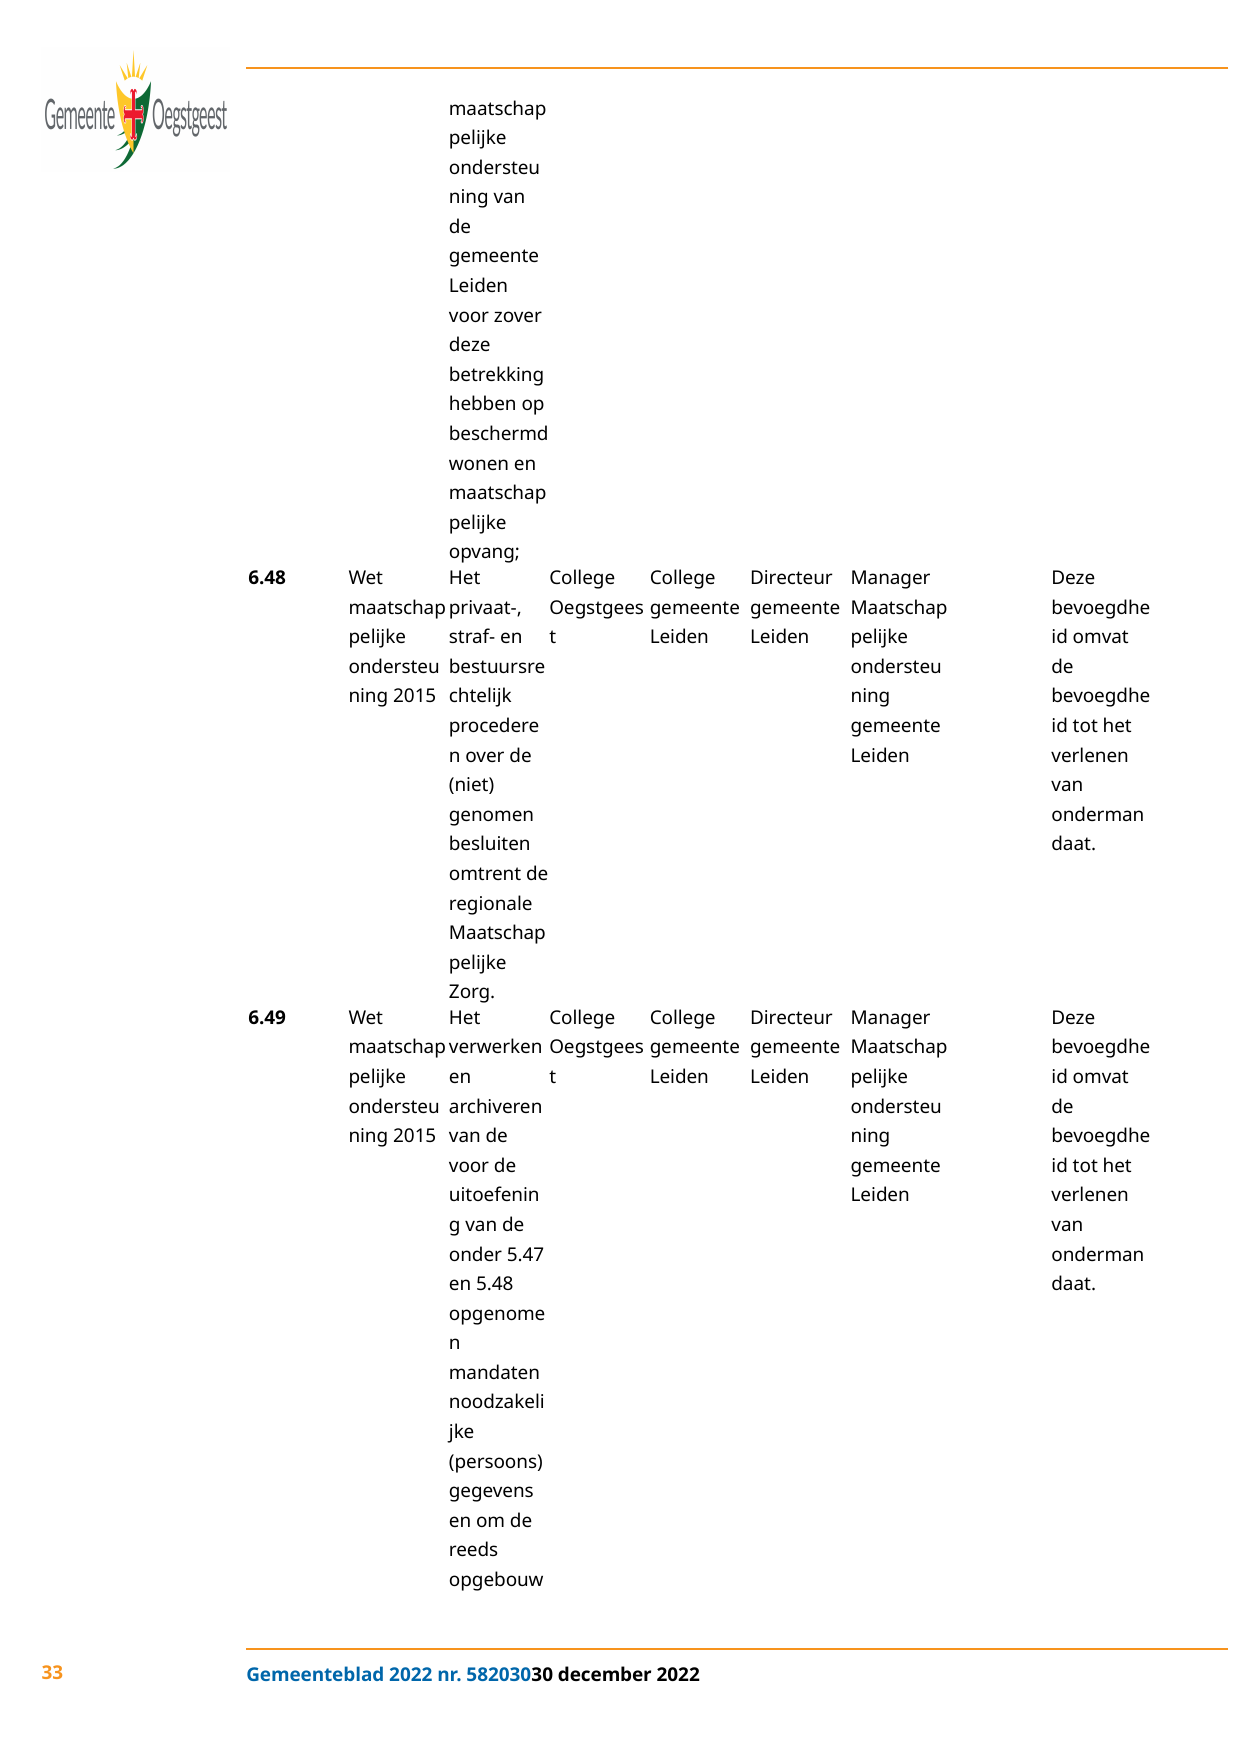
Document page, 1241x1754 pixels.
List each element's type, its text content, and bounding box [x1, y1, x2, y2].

table_cell Deze bevoegdheid omvat de bevoegdheid tot het verlenen van ondermandaat. [1051, 1004, 1152, 1592]
table_cell [549, 95, 649, 564]
table_cell [951, 95, 1051, 564]
table_cell [1051, 95, 1152, 564]
table_cell Deze bevoegdheid omvat de bevoegdheid tot het verlenen van ondermandaat. [1051, 564, 1152, 1004]
table_cell [951, 1004, 1051, 1592]
table_cell [850, 95, 951, 564]
table_cell Manager Maatschappelijke ondersteuning gemeente Leiden [850, 564, 951, 1004]
table_cell 6.49 [248, 1004, 348, 1592]
table_cell Manager Maatschappelijke ondersteuning gemeente Leiden [850, 1004, 951, 1592]
table_cell [951, 564, 1051, 1004]
table_cell maatschappelijke ondersteuning van de gemeente Leiden voor zover deze betrekking hebben op beschermd wonen en maatschappelijke opvang; [449, 95, 549, 564]
table_cell Directeur gemeente Leiden [750, 564, 850, 1004]
table_cell Het verwerken en archiveren van de voor de uitoefening van de onder 5.47 en 5.48 opgenomen mandaten noodzakelijke (persoons)gegevens en om de reeds opgebouw [449, 1004, 549, 1592]
table_cell Het privaat-, straf- en bestuursrechtelijk procederen over de (niet) genomen besluiten omtrent de regionale Maatschappelijke Zorg. [449, 564, 549, 1004]
table_cell Wet maatschappelijke ondersteuning 2015 [348, 564, 449, 1004]
table_cell 6.48 [248, 564, 348, 1004]
table_cell College gemeente Leiden [650, 1004, 750, 1592]
table_cell [750, 95, 850, 564]
table_cell Directeur gemeente Leiden [750, 1004, 850, 1592]
picture [41, 47, 231, 172]
table_cell [650, 95, 750, 564]
table_cell College Oegstgeest [549, 564, 649, 1004]
table_cell Wet maatschappelijke ondersteuning 2015 [348, 1004, 449, 1592]
table_cell [248, 95, 348, 564]
table_cell College Oegstgeest [549, 1004, 649, 1592]
table_cell College gemeente Leiden [650, 564, 750, 1004]
table_cell [348, 95, 449, 564]
